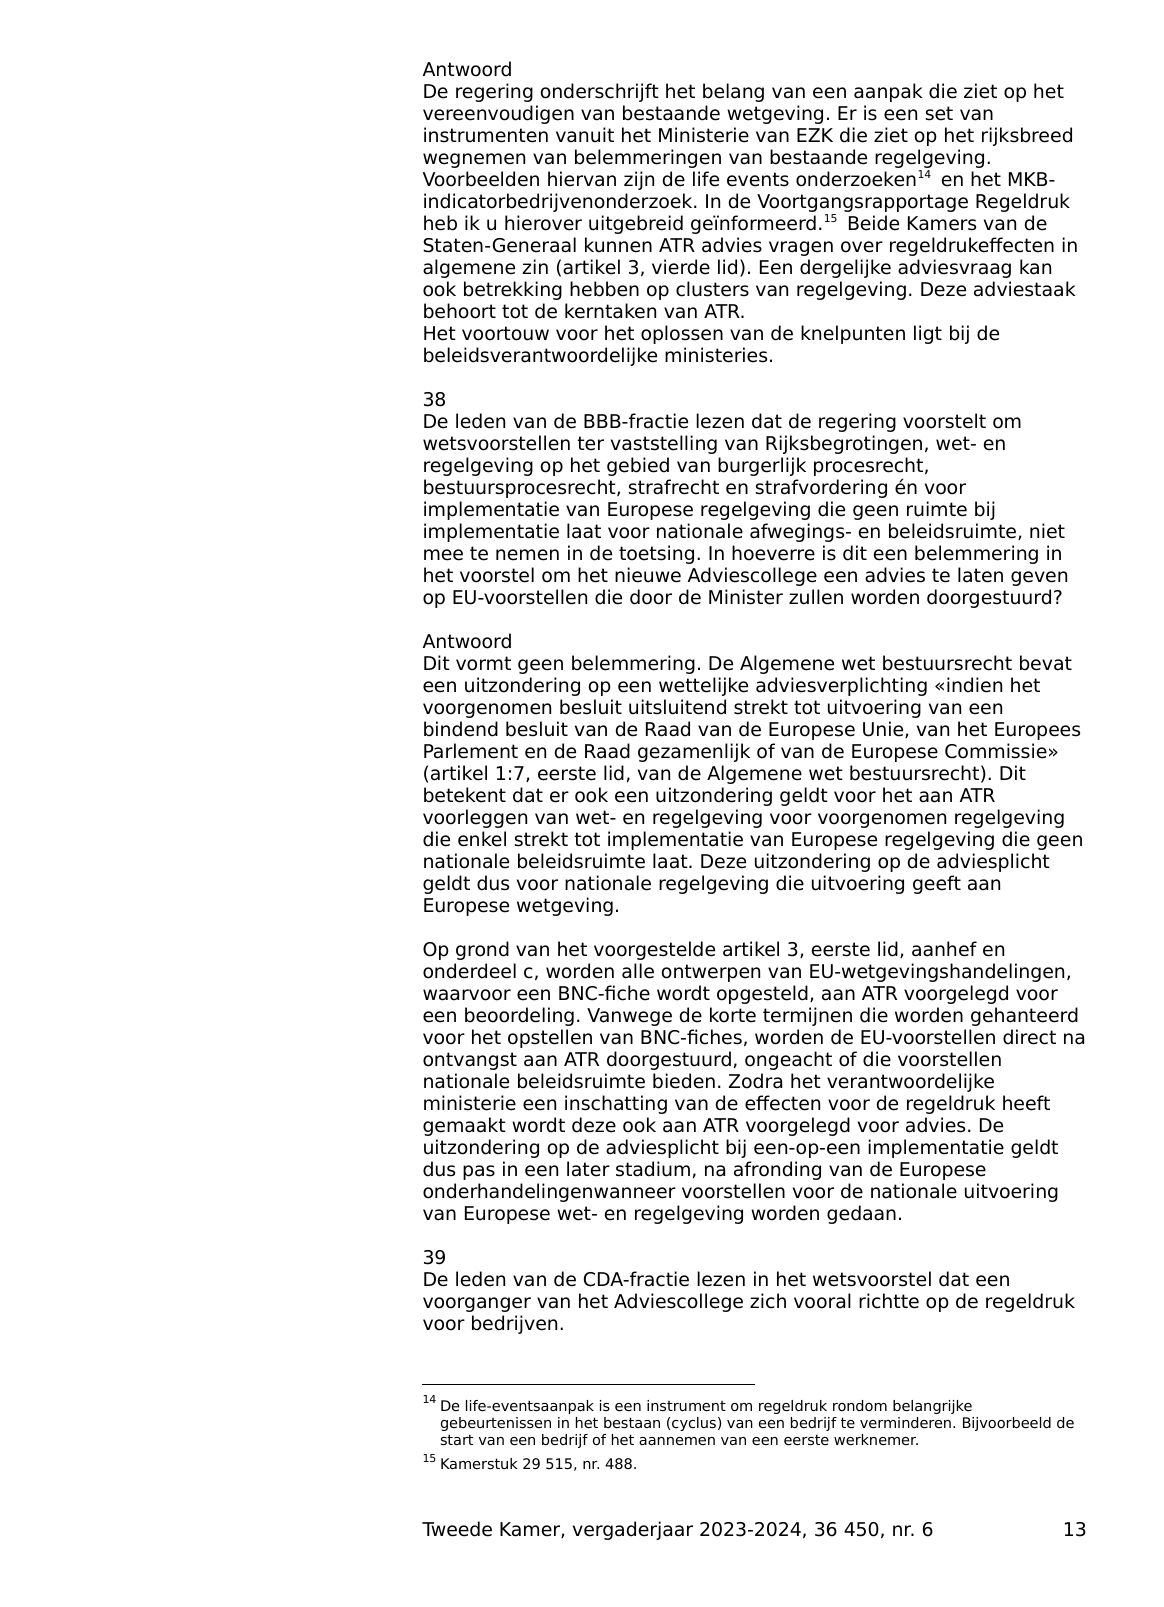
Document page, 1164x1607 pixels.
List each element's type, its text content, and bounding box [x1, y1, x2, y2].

text Kamerstuk 29 515, nr. 488. [422, 1452, 1087, 1474]
text Het voortouw voor het oplossen van de knelpunten ligt bij de beleidsverantwoordelijke ministeries. [422, 323, 1087, 367]
text De leden van de BBB-fractie lezen dat de regering voorstelt om wetsvoorstellen ter vaststelling van Rijksbegrotingen, wet- en regelgeving op het gebied van burgerlijk procesrecht, bestuursprocesrecht, strafrecht en strafvordering én voor implementatie van Europese regelgeving die geen ruimte bij implementatie laat voor nationale afwegings- en beleidsruimte, niet mee te nemen in de toetsing. In hoeverre is dit een belemmering in het voorstel om het nieuwe Adviescollege een advies te laten geven op EU-voorstellen die door de Minister zullen worden doorgestuurd? [422, 411, 1087, 609]
text De life-eventsaanpak is een instrument om regeldruk rondom belangrijke gebeurtenissen in het bestaan (cyclus) van een bedrijf te verminderen. Bijvoorbeeld de start van een bedrijf of het aannemen van een eerste werknemer. [422, 1393, 1087, 1449]
text Dit vormt geen belemmering. De Algemene wet bestuursrecht bevat een uitzondering op een wettelijke adviesverplichting «indien het voorgenomen besluit uitsluitend strekt tot uitvoering van een bindend besluit van de Raad van de Europese Unie, van het Europees Parlement en de Raad gezamenlijk of van de Europese Commissie» (artikel 1:7, eerste lid, van de Algemene wet bestuursrecht). Dit betekent dat er ook een uitzondering geldt voor het aan ATR voorleggen van wet- en regelgeving voor voorgenomen regelgeving die enkel strekt tot implementatie van Europese regelgeving die geen nationale beleidsruimte laat. Deze uitzondering op de adviesplicht geldt dus voor nationale regelgeving die uitvoering geeft aan Europese wetgeving. [422, 653, 1087, 917]
text 39 [422, 1247, 1087, 1269]
text Op grond van het voorgestelde artikel 3, eerste lid, aanhef en onderdeel c, worden alle ontwerpen van EU-wetgevingshandelingen, waarvoor een BNC-fiche wordt opgesteld, aan ATR voorgelegd voor een beoordeling. Vanwege de korte termijnen die worden gehanteerd voor het opstellen van BNC-fiches, worden de EU-voorstellen direct na ontvangst aan ATR doorgestuurd, ongeacht of die voorstellen nationale beleidsruimte bieden. Zodra het verantwoordelijke ministerie een inschatting van de effecten voor de regeldruk heeft gemaakt wordt deze ook aan ATR voorgelegd voor advies. De uitzondering op de adviesplicht bij een-op-een implementatie geldt dus pas in een later stadium, na afronding van de Europese onderhandelingenwanneer voorstellen voor de nationale uitvoering van Europese wet- en regelgeving worden gedaan. [422, 939, 1087, 1224]
text 38 [422, 389, 1087, 411]
text Antwoord [422, 59, 1087, 81]
text De regering onderschrijft het belang van een aanpak die ziet op het vereenvoudigen van bestaande wetgeving. Er is een set van instrumenten vanuit het Ministerie van EZK die ziet op het rijksbreed wegnemen van belemmeringen van bestaande regelgeving. Voorbeelden hiervan zijn de life events onderzoeken en het MKB-indicatorbedrijvenonderzoek. In de Voortgangsrapportage Regeldruk heb ik u hierover uitgebreid geïnformeerd. Beide Kamers van de Staten-Generaal kunnen ATR advies vragen over regeldrukeffecten in algemene zin (artikel 3, vierde lid). Een dergelijke adviesvraag kan ook betrekking hebben op clusters van regelgeving. Deze adviestaak behoort tot de kerntaken van ATR. [422, 81, 1087, 323]
text De leden van de CDA-fractie lezen in het wetsvoorstel dat een voorganger van het Adviescollege zich vooral richtte op de regeldruk voor bedrijven. [422, 1269, 1087, 1335]
text Antwoord [422, 631, 1087, 653]
